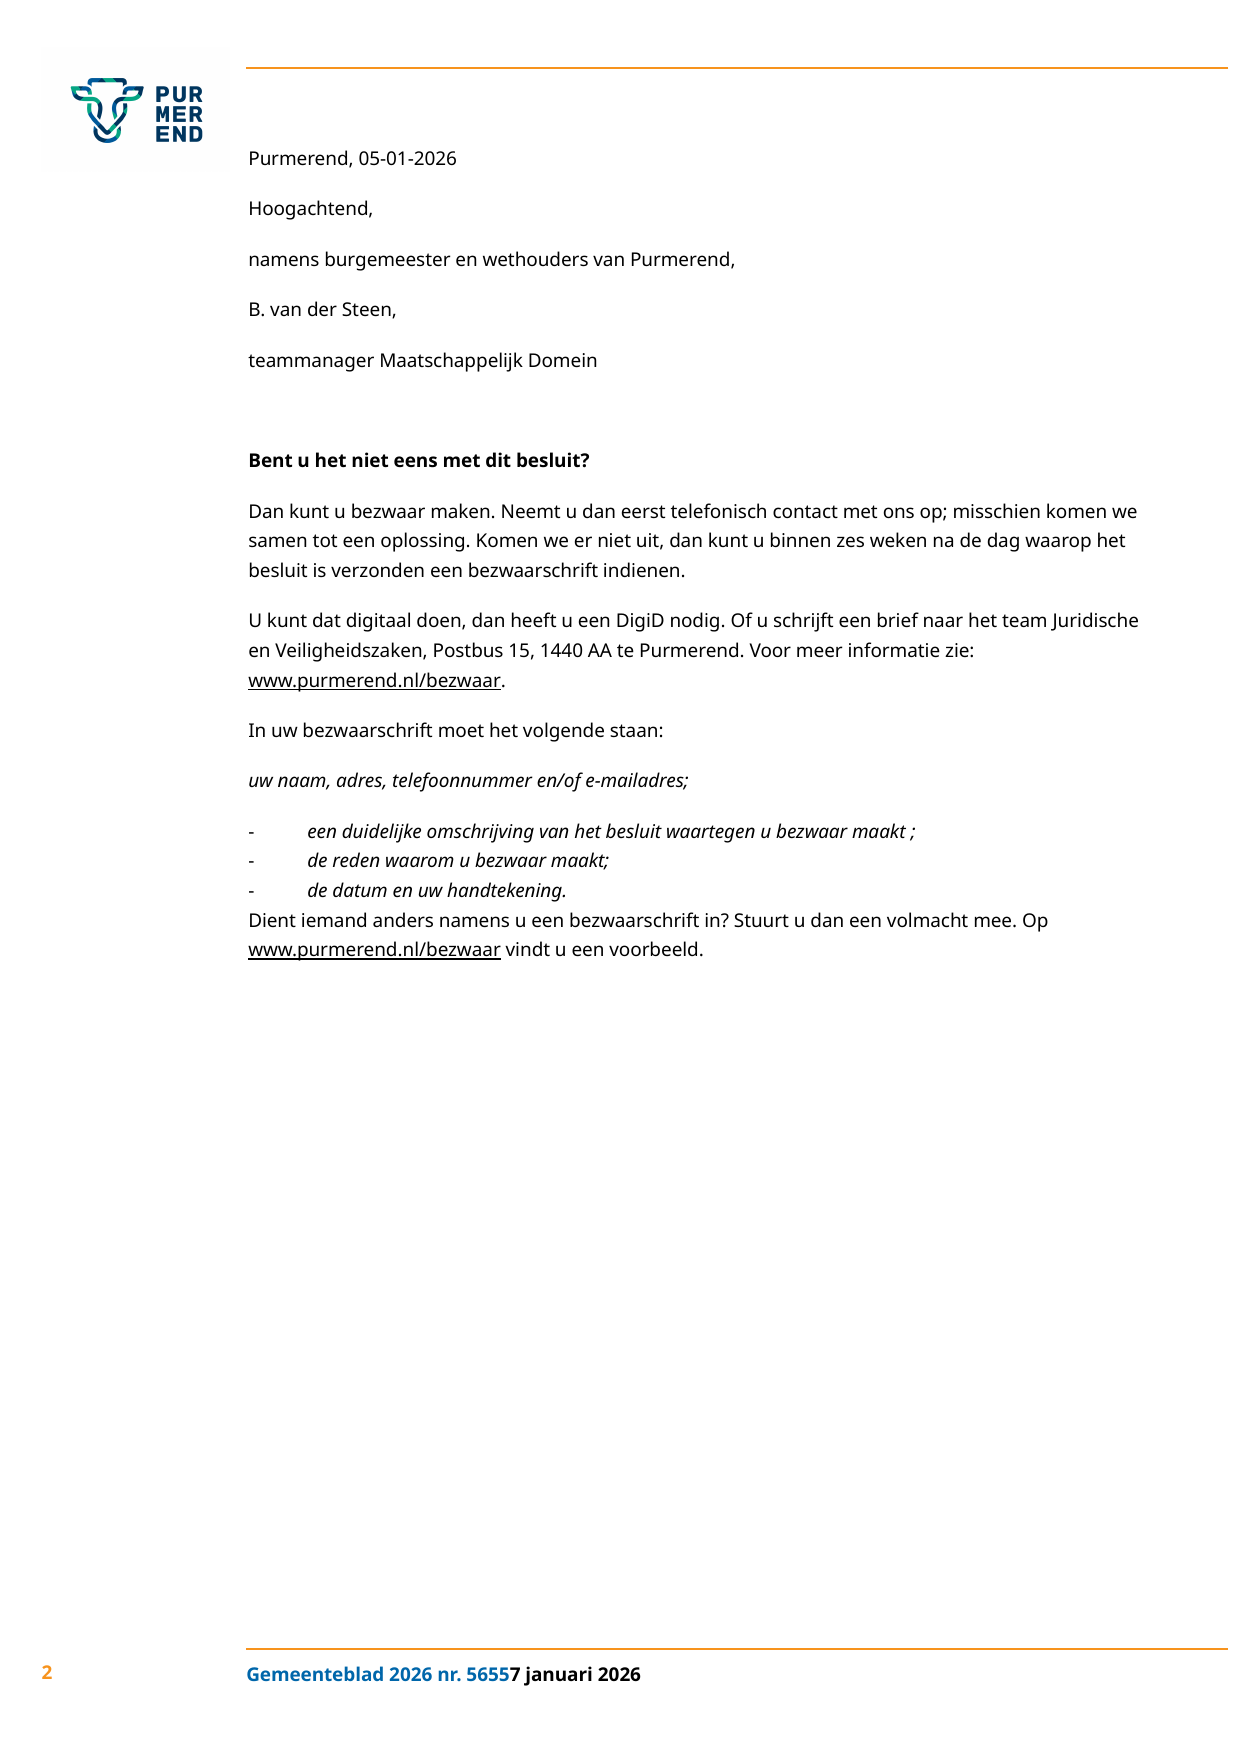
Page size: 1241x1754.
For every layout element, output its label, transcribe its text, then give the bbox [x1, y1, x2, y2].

text B. van der Steen, [248, 296, 1152, 322]
text Hoogachtend, [248, 196, 1152, 221]
text Dient iemand anders namens u een bezwaarschrift in? Stuurt u dan een volmacht mee. Op www.purmerend.nl/bezwaar vindt u een voorbeeld. [248, 907, 1152, 962]
list de reden waarom u bezwaar maakt; [248, 848, 1152, 873]
list de datum en uw handtekening. [248, 877, 1152, 903]
text uw naam, adres, telefoonnummer en/of e-mailadres; [248, 768, 1152, 793]
text Dan kunt u bezwaar maken. Neemt u dan eerst telefonisch contact met ons op; misschien komen we samen tot een oplossing. Komen we er niet uit, dan kunt u binnen zes weken na de dag waarop het besluit is verzonden een bezwaarschrift indienen. [248, 498, 1152, 583]
list een duidelijke omschrijving van het besluit waartegen u bezwaar maakt ; [248, 818, 1152, 844]
picture [41, 47, 231, 172]
text Bent u het niet eens met dit besluit? [248, 448, 1152, 473]
text In uw bezwaarschrift moet het volgende staan: [248, 717, 1152, 743]
text namens burgemeester en wethouders van Purmerend, [248, 246, 1152, 272]
text teammanager Maatschappelijk Domein [248, 347, 1152, 373]
text U kunt dat digitaal doen, dan heeft u een DigiD nodig. Of u schrijft een brief naar het team Juridische en Veiligheidszaken, Postbus 15, 1440 AA te Purmerend. Voor meer informatie zie: www.purmerend.nl/bezwaar. [248, 608, 1152, 693]
text Purmerend, 05-01-2026 [248, 145, 1152, 171]
